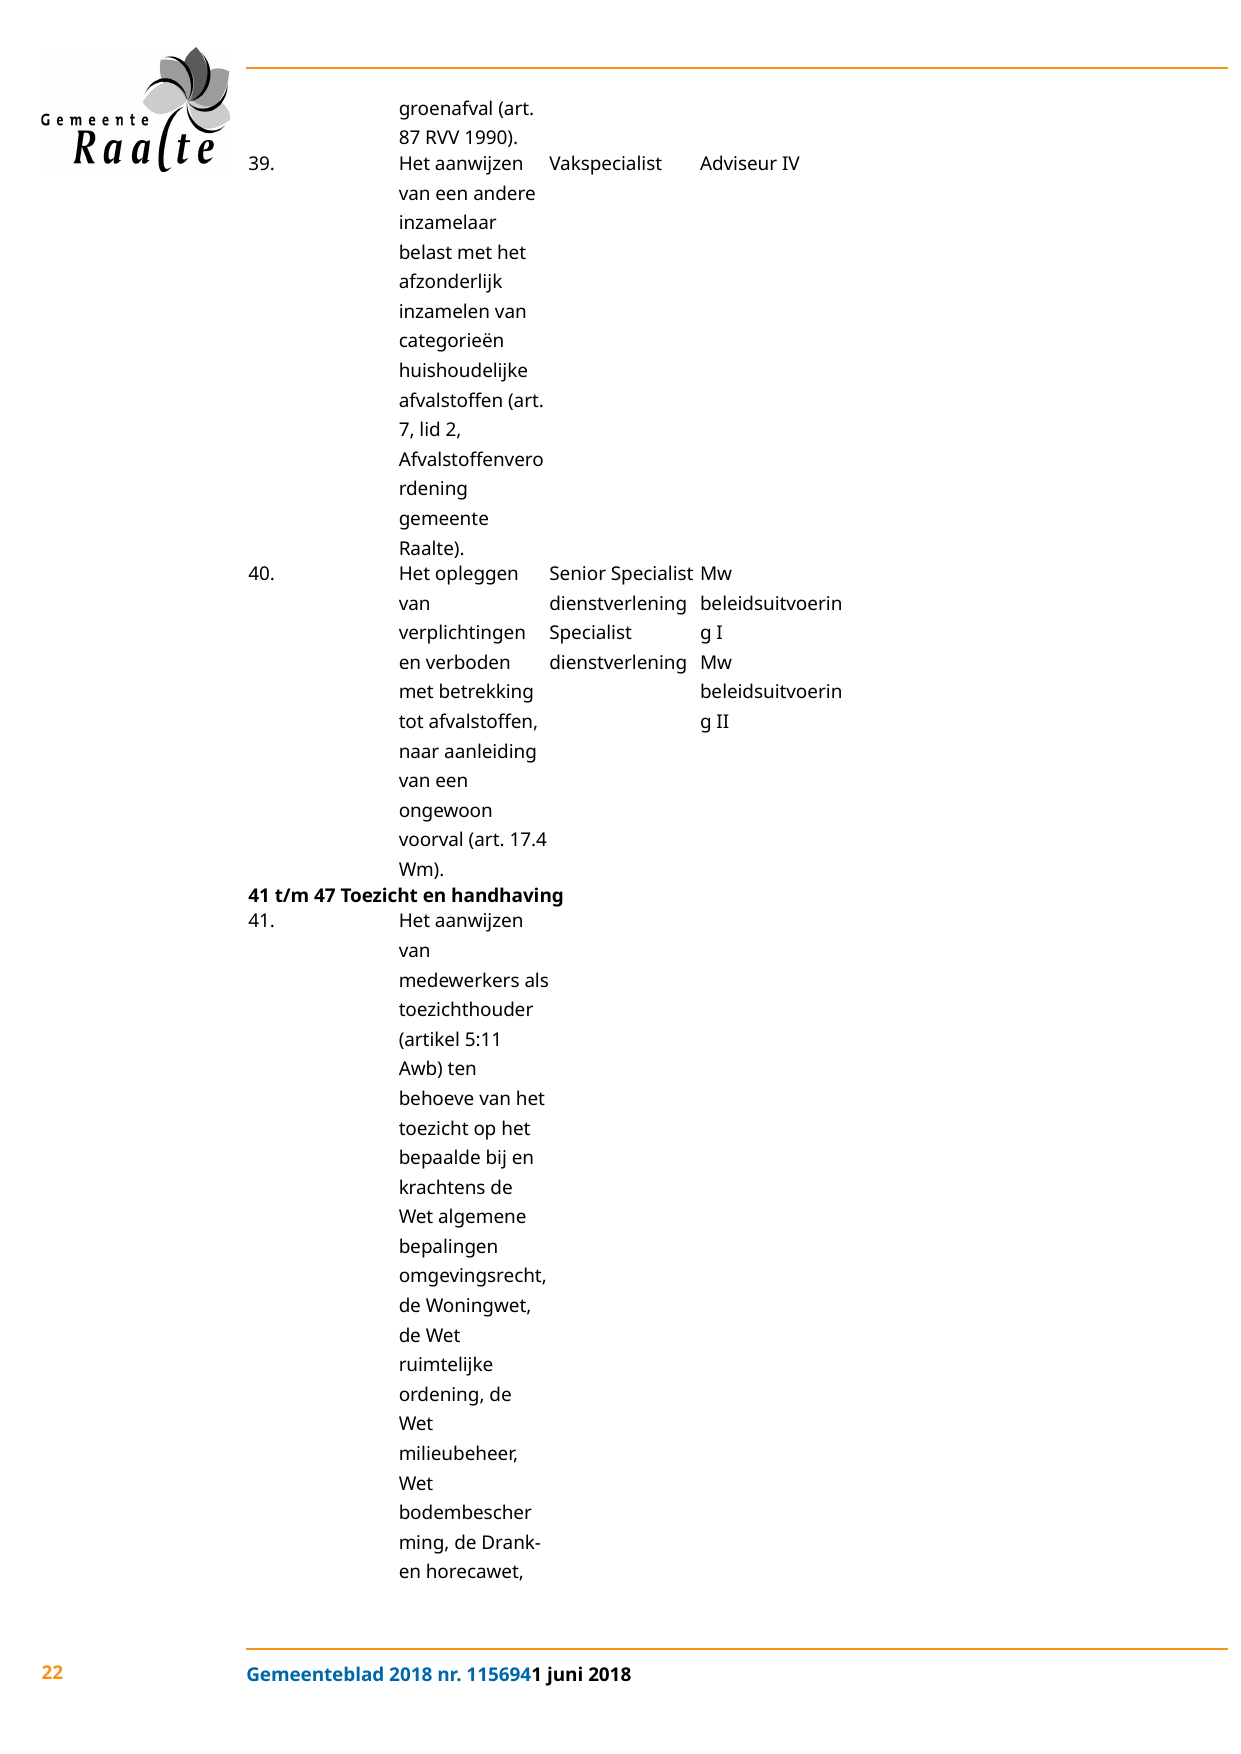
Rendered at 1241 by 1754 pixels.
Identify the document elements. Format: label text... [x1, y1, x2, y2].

table_cell [248, 95, 398, 150]
table_cell [1001, 95, 1152, 150]
table_cell [850, 560, 1001, 882]
table_cell [700, 95, 850, 150]
table_cell 39. [248, 150, 398, 560]
table_cell 41. [248, 908, 398, 1584]
table_cell Het aanwijzen van een andere inzamelaar belast met het afzonderlijk inzamelen van categorieën huishoudelijke afvalstoffen (art. 7, lid 2, Afvalstoffenverordening gemeente Raalte). [399, 150, 549, 560]
table_cell [1001, 150, 1152, 560]
table_cell Het opleggen van verplichtingen en verboden met betrekking tot afvalstoffen, naar aanleiding van een ongewoon voorval (art. 17.4 Wm). [399, 560, 549, 882]
table_cell Mw beleidsuitvoering I Mw beleidsuitvoering II [700, 560, 850, 882]
table_cell [850, 95, 1001, 150]
table_cell 41 t/m 47 Toezicht en handhaving [248, 882, 1152, 908]
table_cell Het aanwijzen van medewerkers als toezichthouder (artikel 5:11 Awb) ten behoeve van het toezicht op het bepaalde bij en krachtens de Wet algemene bepalingen omgevingsrecht, de Woningwet, de Wet ruimtelijke ordening, de Wet milieubeheer, Wet bodembescherming, de Drank- en horecawet, [399, 908, 549, 1584]
table_cell [850, 150, 1001, 560]
table_cell Vakspecialist [549, 150, 700, 560]
picture [41, 47, 231, 172]
table_cell [549, 908, 700, 1584]
table_cell Adviseur IV [700, 150, 850, 560]
table_cell [1001, 560, 1152, 882]
table_cell [1001, 908, 1152, 1584]
table_cell Senior Specialist dienstverlening Specialist dienstverlening [549, 560, 700, 882]
table_cell 40. [248, 560, 398, 882]
table_cell groenafval (art. 87 RVV 1990). [399, 95, 549, 150]
table_cell [549, 95, 700, 150]
table_cell [700, 908, 850, 1584]
table_cell [850, 908, 1001, 1584]
